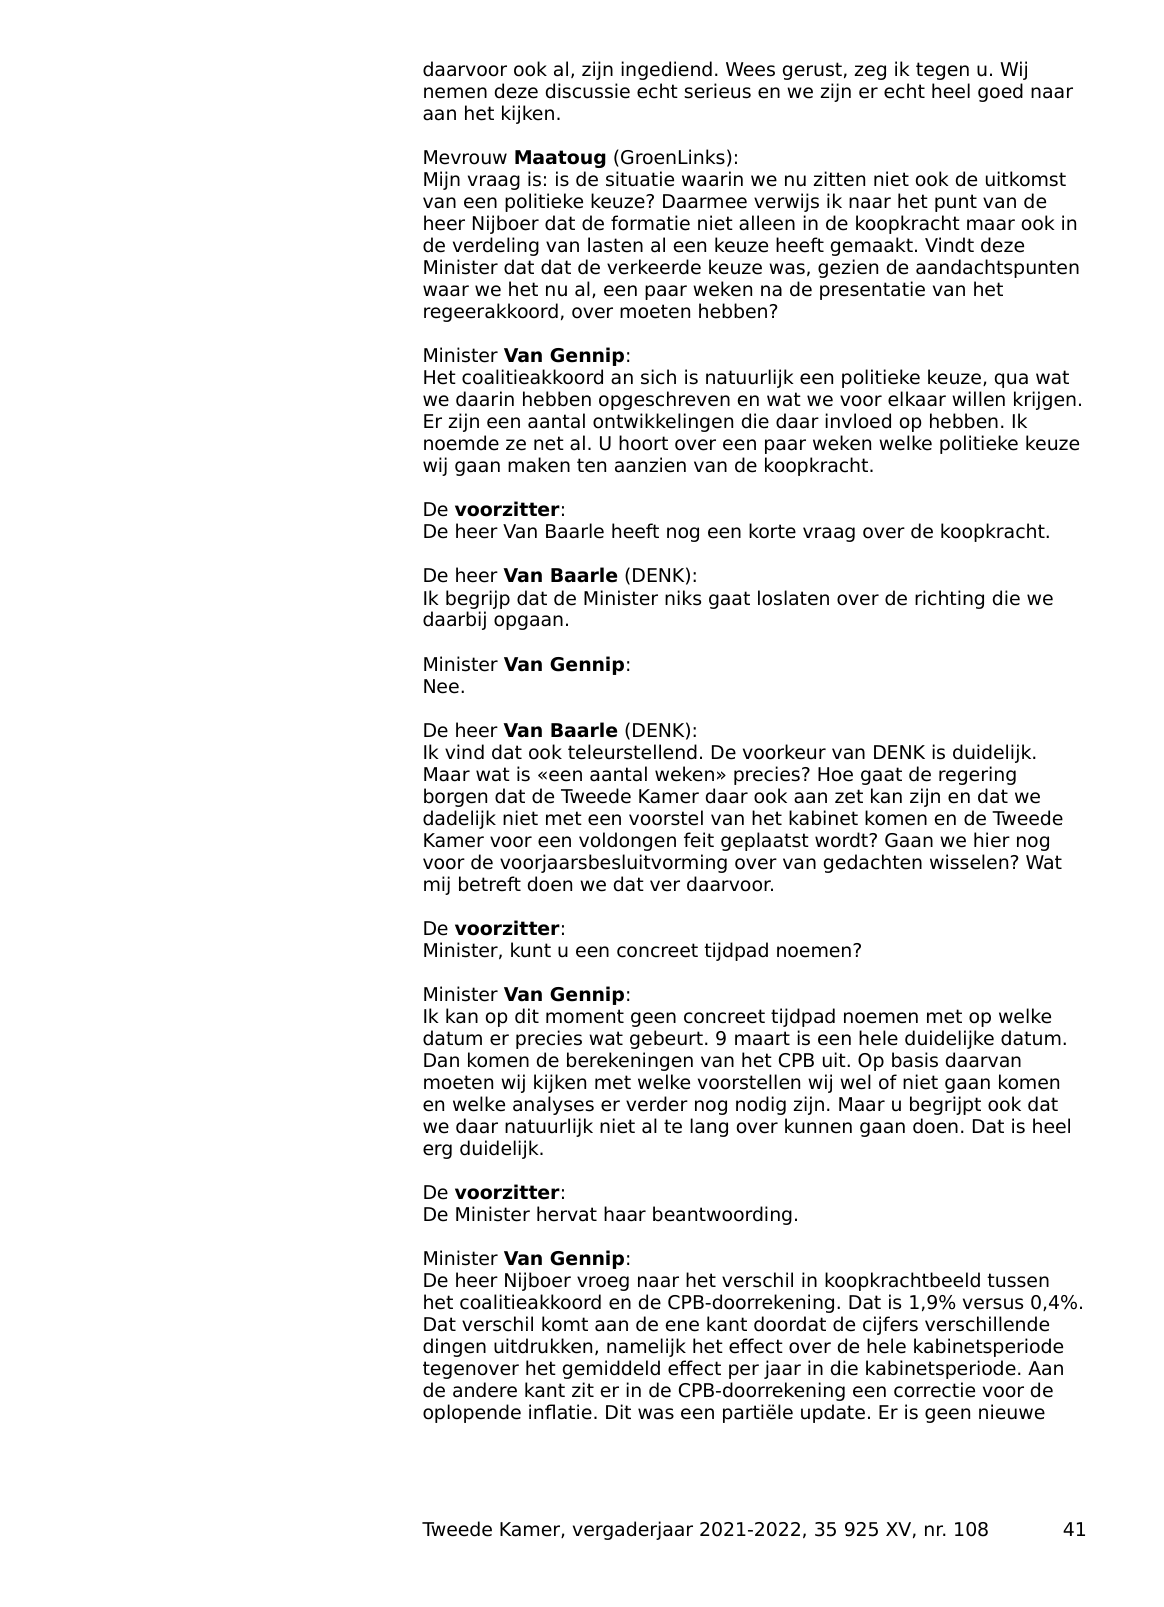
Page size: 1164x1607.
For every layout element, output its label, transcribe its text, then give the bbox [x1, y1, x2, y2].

text daarvoor ook al, zijn ingediend. Wees gerust, zeg ik tegen u. Wij nemen deze discussie echt serieus en we zijn er echt heel goed naar aan het kijken. [422, 59, 1087, 125]
text Minister Van Gennip: [422, 1248, 1087, 1270]
text De voorzitter: [422, 499, 1087, 521]
text De heer Van Baarle (DENK): [422, 565, 1087, 587]
text Minister Van Gennip: [422, 984, 1087, 1006]
text De heer Nijboer vroeg naar het verschil in koopkrachtbeeld tussen het coalitieakkoord en de CPB-doorrekening. Dat is 1,9% versus 0,4%. Dat verschil komt aan de ene kant doordat de cijfers verschillende dingen uitdrukken, namelijk het effect over de hele kabinetsperiode tegenover het gemiddeld effect per jaar in die kabinetsperiode. Aan de andere kant zit er in de CPB-doorrekening een correctie voor de oplopende inflatie. Dit was een partiële update. Er is geen nieuwe [422, 1270, 1087, 1424]
text Het coalitieakkoord an sich is natuurlijk een politieke keuze, qua wat we daarin hebben opgeschreven en wat we voor elkaar willen krijgen. Er zijn een aantal ontwikkelingen die daar invloed op hebben. Ik noemde ze net al. U hoort over een paar weken welke politieke keuze wij gaan maken ten aanzien van de koopkracht. [422, 367, 1087, 477]
text Mevrouw Maatoug (GroenLinks): [422, 147, 1087, 169]
text Ik kan op dit moment geen concreet tijdpad noemen met op welke datum er precies wat gebeurt. 9 maart is een hele duidelijke datum. Dan komen de berekeningen van het CPB uit. Op basis daarvan moeten wij kijken met welke voorstellen wij wel of niet gaan komen en welke analyses er verder nog nodig zijn. Maar u begrijpt ook dat we daar natuurlijk niet al te lang over kunnen gaan doen. Dat is heel erg duidelijk. [422, 1006, 1087, 1160]
text De voorzitter: [422, 1182, 1087, 1204]
text De Minister hervat haar beantwoording. [422, 1204, 1087, 1226]
text De heer Van Baarle heeft nog een korte vraag over de koopkracht. [422, 521, 1087, 543]
text De voorzitter: [422, 918, 1087, 940]
text Nee. [422, 676, 1087, 697]
text Minister Van Gennip: [422, 345, 1087, 367]
text Mijn vraag is: is de situatie waarin we nu zitten niet ook de uitkomst van een politieke keuze? Daarmee verwijs ik naar het punt van de heer Nijboer dat de formatie niet alleen in de koopkracht maar ook in de verdeling van lasten al een keuze heeft gemaakt. Vindt deze Minister dat dat de verkeerde keuze was, gezien de aandachtspunten waar we het nu al, een paar weken na de presentatie van het regeerakkoord, over moeten hebben? [422, 169, 1087, 323]
text De heer Van Baarle (DENK): [422, 720, 1087, 742]
text Ik begrijp dat de Minister niks gaat loslaten over de richting die we daarbij opgaan. [422, 587, 1087, 631]
text Minister Van Gennip: [422, 653, 1087, 676]
text Ik vind dat ook teleurstellend. De voorkeur van DENK is duidelijk. Maar wat is «een aantal weken» precies? Hoe gaat de regering borgen dat de Tweede Kamer daar ook aan zet kan zijn en dat we dadelijk niet met een voorstel van het kabinet komen en de Tweede Kamer voor een voldongen feit geplaatst wordt? Gaan we hier nog voor de voorjaarsbesluitvorming over van gedachten wisselen? Wat mij betreft doen we dat ver daarvoor. [422, 742, 1087, 896]
text Minister, kunt u een concreet tijdpad noemen? [422, 940, 1087, 962]
